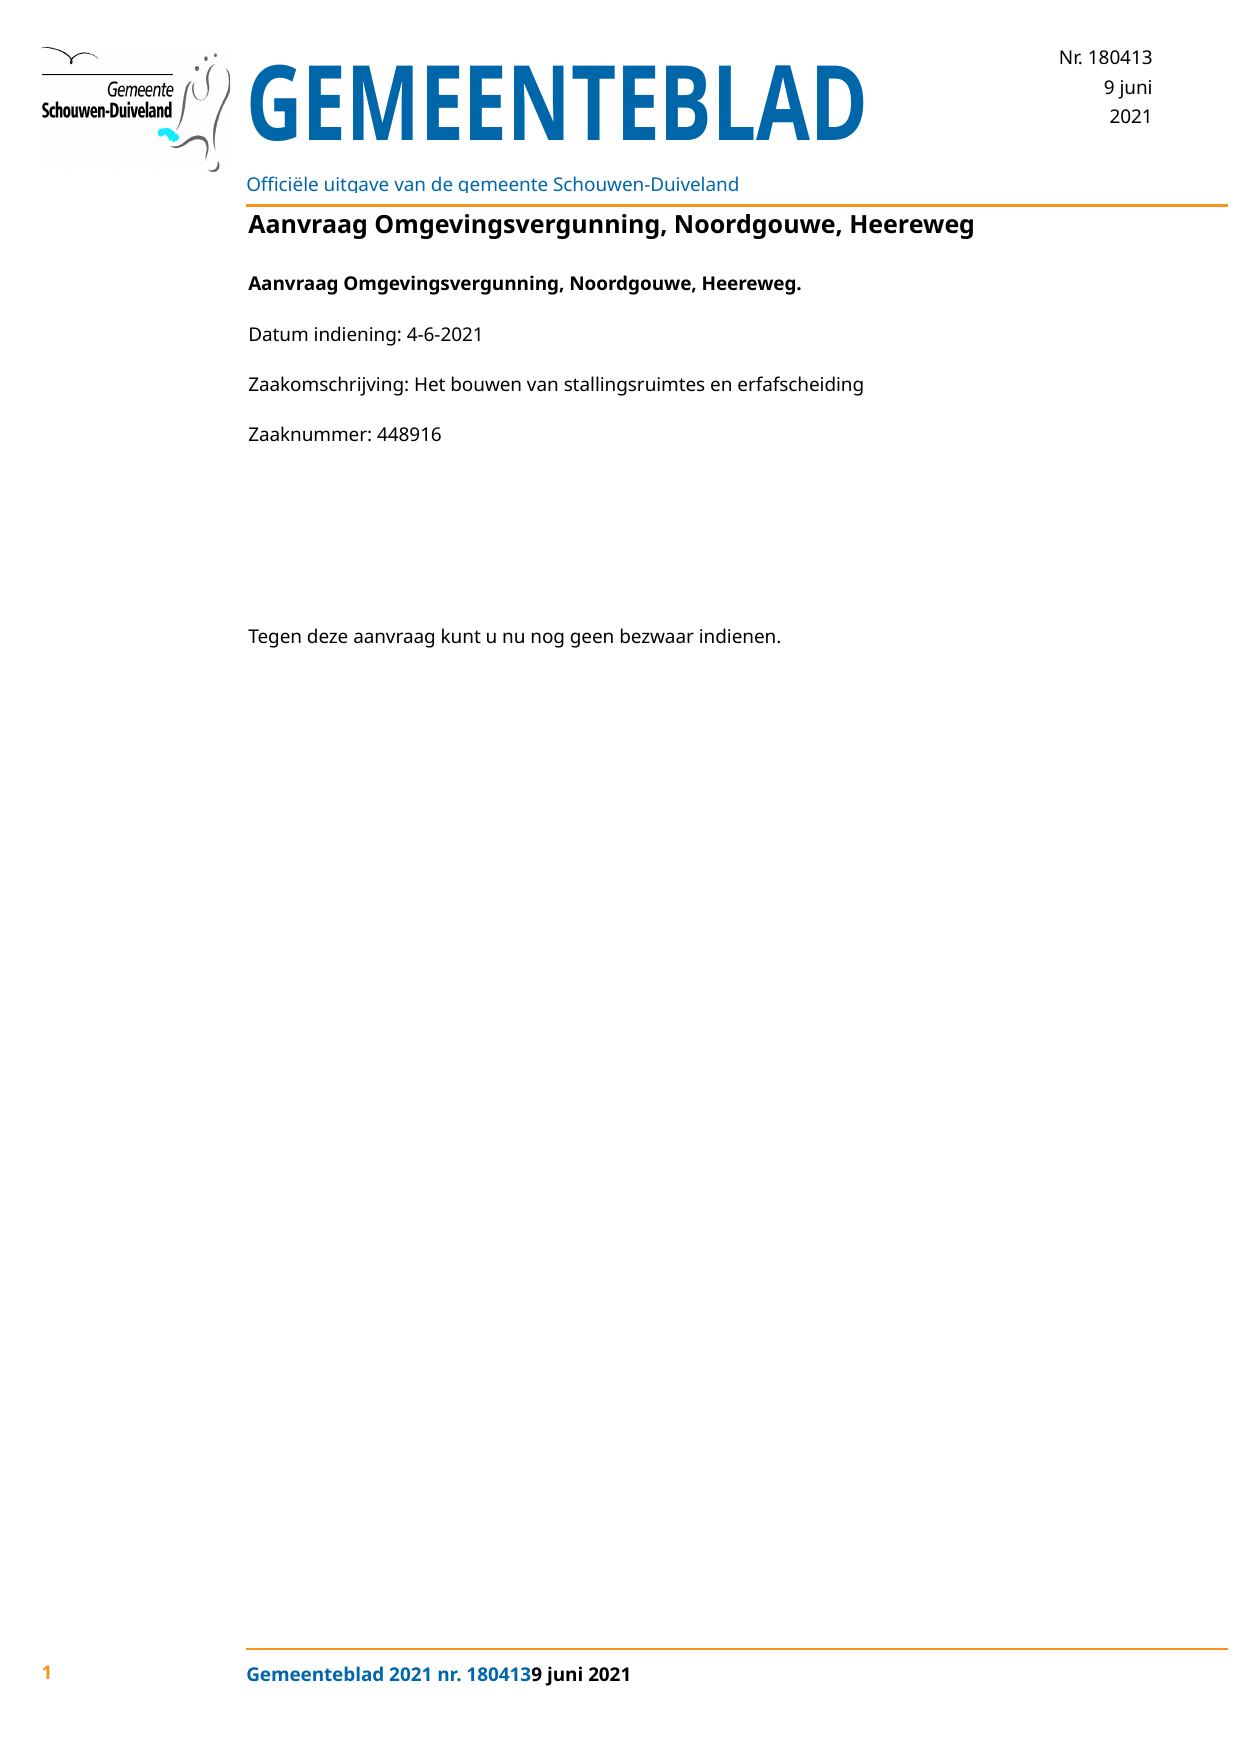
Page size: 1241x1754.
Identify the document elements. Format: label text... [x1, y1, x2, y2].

picture [41, 47, 231, 172]
text Aanvraag Omgevingsvergunning, Noordgouwe, Heereweg [248, 207, 1152, 241]
text Tegen deze aanvraag kunt u nu nog geen bezwaar indienen. [248, 623, 1152, 649]
text Zaakomschrijving: Het bouwen van stallingsruimtes en erfafscheiding [248, 371, 1152, 397]
text Zaaknummer: 448916 [248, 422, 1152, 447]
text Aanvraag Omgevingsvergunning, Noordgouwe, Heereweg. [248, 270, 1152, 296]
text Datum indiening: 4-6-2021 [248, 321, 1152, 346]
